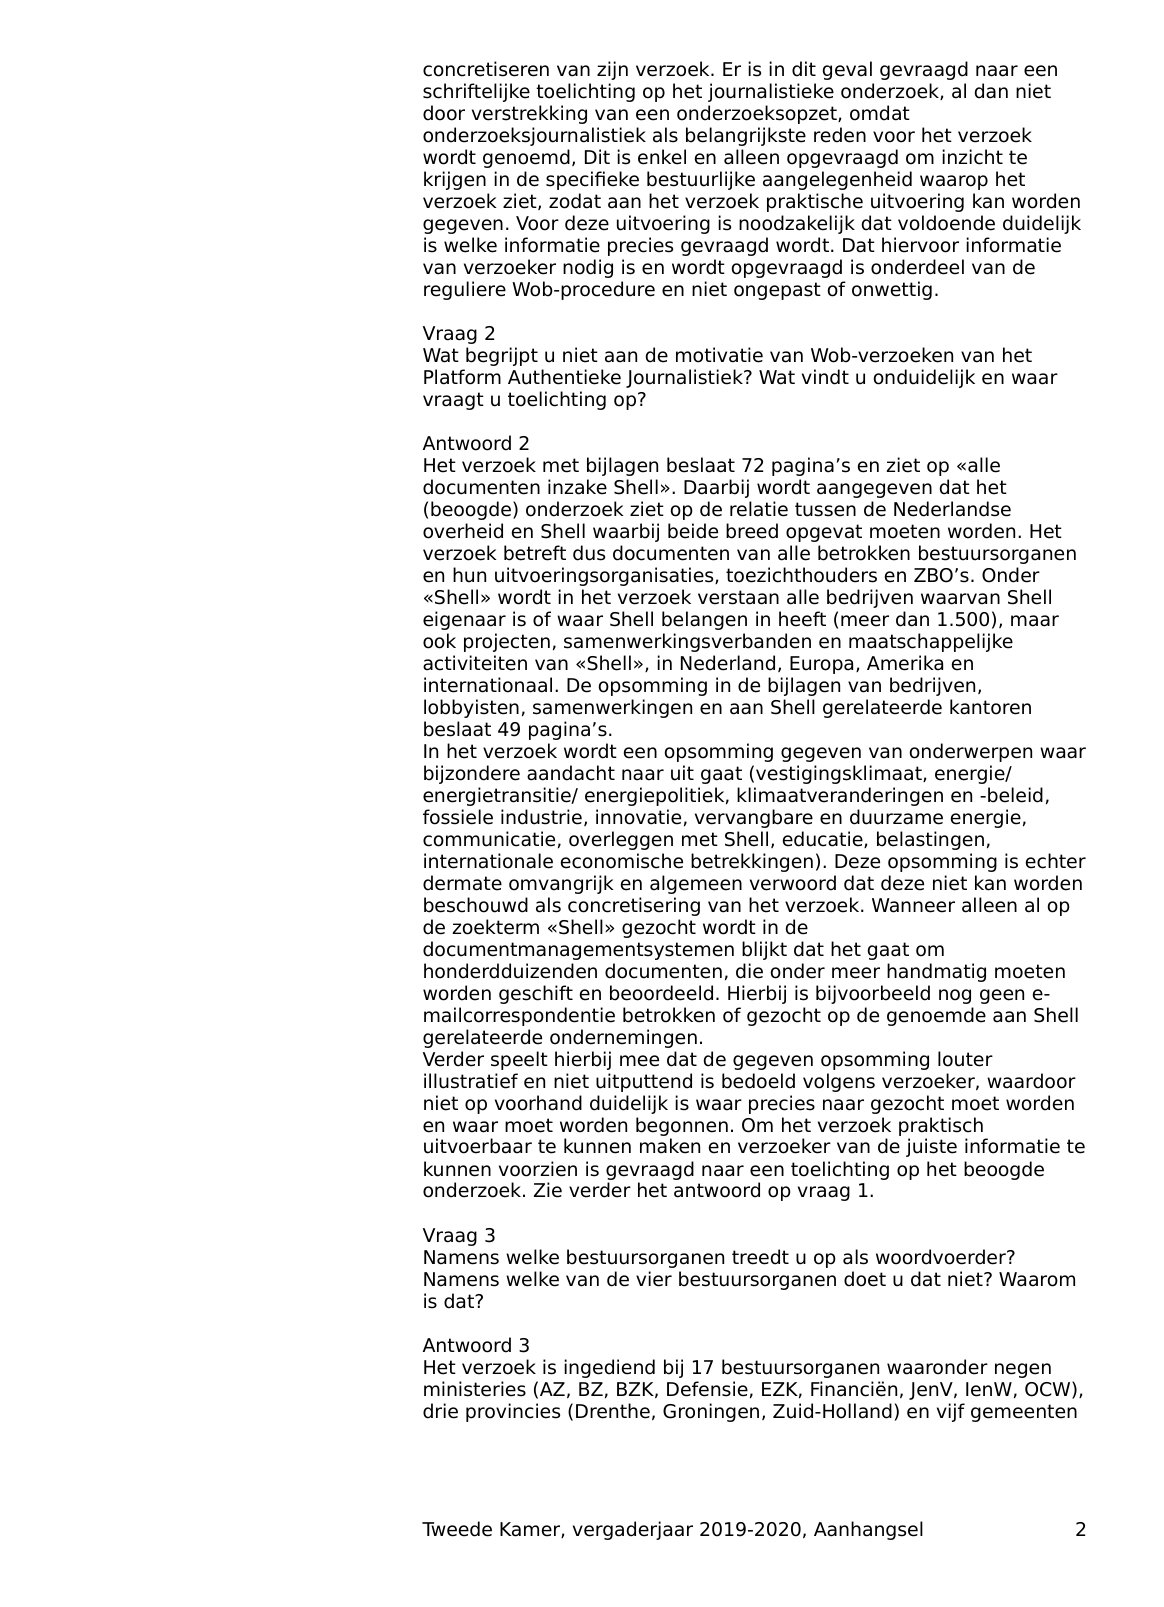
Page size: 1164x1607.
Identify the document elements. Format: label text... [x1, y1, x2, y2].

text Het verzoek is ingediend bij 17 bestuursorganen waaronder negen ministeries (AZ, BZ, BZK, Defensie, EZK, Financiën, JenV, IenW, OCW), drie provincies (Drenthe, Groningen, Zuid-Holland) en vijf gemeenten [422, 1357, 1087, 1423]
text Antwoord 3 [422, 1335, 1087, 1357]
text In het verzoek wordt een opsomming gegeven van onderwerpen waar bijzondere aandacht naar uit gaat (vestigingsklimaat, energie/ energietransitie/ energiepolitiek, klimaatveranderingen en -beleid, fossiele industrie, innovatie, vervangbare en duurzame energie, communicatie, overleggen met Shell, educatie, belastingen, internationale economische betrekkingen). Deze opsomming is echter dermate omvangrijk en algemeen verwoord dat deze niet kan worden beschouwd als concretisering van het verzoek. Wanneer alleen al op de zoekterm «Shell» gezocht wordt in de documentmanagementsystemen blijkt dat het gaat om honderdduizenden documenten, die onder meer handmatig moeten worden geschift en beoordeeld. Hierbij is bijvoorbeeld nog geen e-mailcorrespondentie betrokken of gezocht op de genoemde aan Shell gerelateerde ondernemingen. [422, 741, 1087, 1048]
text Verder speelt hierbij mee dat de gegeven opsomming louter illustratief en niet uitputtend is bedoeld volgens verzoeker, waardoor niet op voorhand duidelijk is waar precies naar gezocht moet worden en waar moet worden begonnen. Om het verzoek praktisch uitvoerbaar te kunnen maken en verzoeker van de juiste informatie te kunnen voorzien is gevraagd naar een toelichting op het beoogde onderzoek. Zie verder het antwoord op vraag 1. [422, 1048, 1087, 1202]
text Wat begrijpt u niet aan de motivatie van Wob-verzoeken van het Platform Authentieke Journalistiek? Wat vindt u onduidelijk en waar vraagt u toelichting op? [422, 345, 1087, 411]
text Namens welke bestuursorganen treedt u op als woordvoerder? Namens welke van de vier bestuursorganen doet u dat niet? Waarom is dat? [422, 1247, 1087, 1312]
text Het verzoek met bijlagen beslaat 72 pagina’s en ziet op «alle documenten inzake Shell». Daarbij wordt aangegeven dat het (beoogde) onderzoek ziet op de relatie tussen de Nederlandse overheid en Shell waarbij beide breed opgevat moeten worden. Het verzoek betreft dus documenten van alle betrokken bestuursorganen en hun uitvoeringsorganisaties, toezichthouders en ZBO’s. Onder «Shell» wordt in het verzoek verstaan alle bedrijven waarvan Shell eigenaar is of waar Shell belangen in heeft (meer dan 1.500), maar ook projecten, samenwerkingsverbanden en maatschappelijke activiteiten van «Shell», in Nederland, Europa, Amerika en internationaal. De opsomming in de bijlagen van bedrijven, lobbyisten, samenwerkingen en aan Shell gerelateerde kantoren beslaat 49 pagina’s. [422, 455, 1087, 741]
text Vraag 3 [422, 1224, 1087, 1247]
text Vraag 2 [422, 323, 1087, 345]
text concretiseren van zijn verzoek. Er is in dit geval gevraagd naar een schriftelijke toelichting op het journalistieke onderzoek, al dan niet door verstrekking van een onderzoeksopzet, omdat onderzoeksjournalistiek als belangrijkste reden voor het verzoek wordt genoemd, Dit is enkel en alleen opgevraagd om inzicht te krijgen in de specifieke bestuurlijke aangelegenheid waarop het verzoek ziet, zodat aan het verzoek praktische uitvoering kan worden gegeven. Voor deze uitvoering is noodzakelijk dat voldoende duidelijk is welke informatie precies gevraagd wordt. Dat hiervoor informatie van verzoeker nodig is en wordt opgevraagd is onderdeel van de reguliere Wob-procedure en niet ongepast of onwettig. [422, 59, 1087, 301]
text Antwoord 2 [422, 433, 1087, 455]
